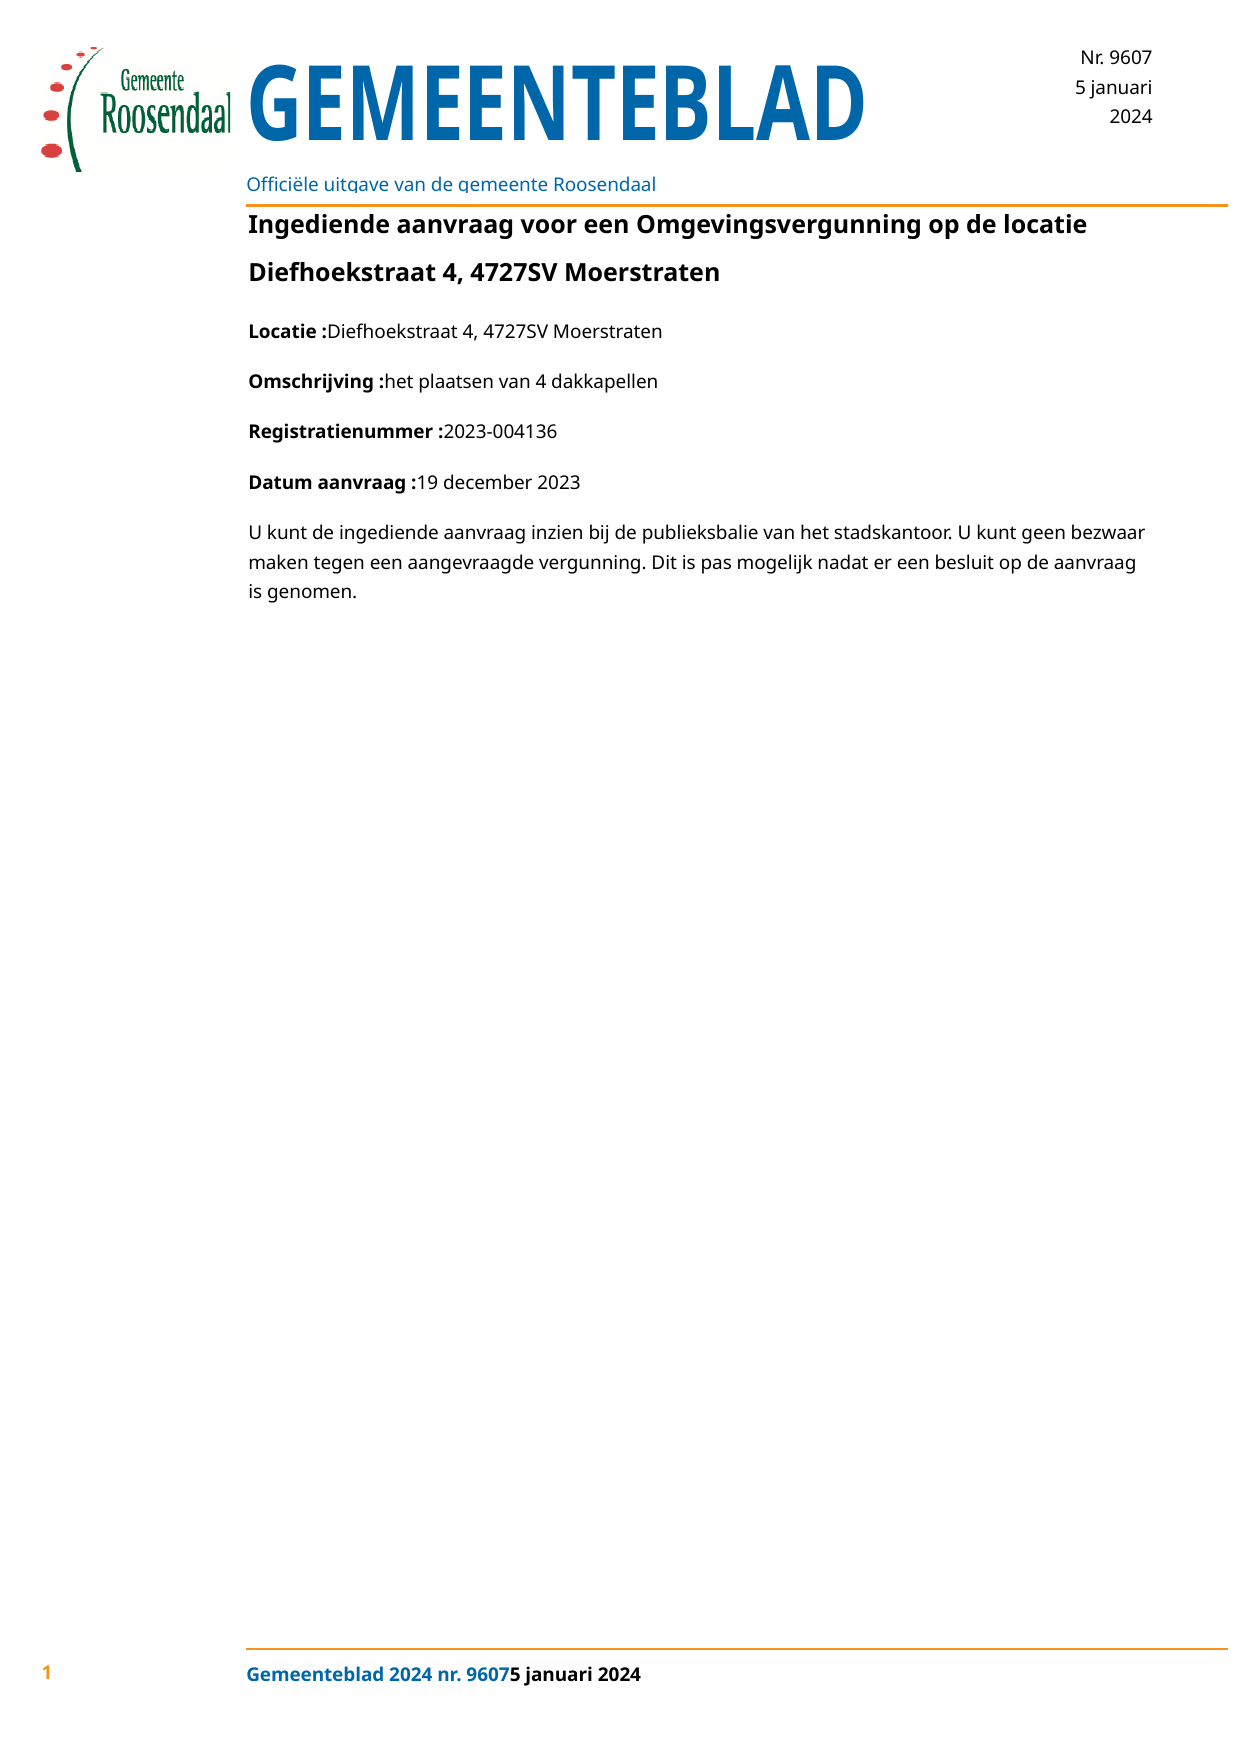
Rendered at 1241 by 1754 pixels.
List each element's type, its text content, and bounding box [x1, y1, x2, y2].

text U kunt de ingediende aanvraag inzien bij de publieksbalie van het stadskantoor. U kunt geen bezwaar maken tegen een aangevraagde vergunning. Dit is pas mogelijk nadat er een besluit op de aanvraag is genomen. [248, 519, 1152, 604]
text Locatie :Diefhoekstraat 4, 4727SV Moerstraten [248, 318, 1152, 344]
text Omschrijving :het plaatsen van 4 dakkapellen [248, 368, 1152, 394]
text Ingediende aanvraag voor een Omgevingsvergunning op de locatie Diefhoekstraat 4, 4727SV Moerstraten [248, 207, 1152, 288]
text Datum aanvraag :19 december 2023 [248, 469, 1152, 495]
text Registratienummer :2023-004136 [248, 419, 1152, 444]
picture [41, 47, 231, 172]
